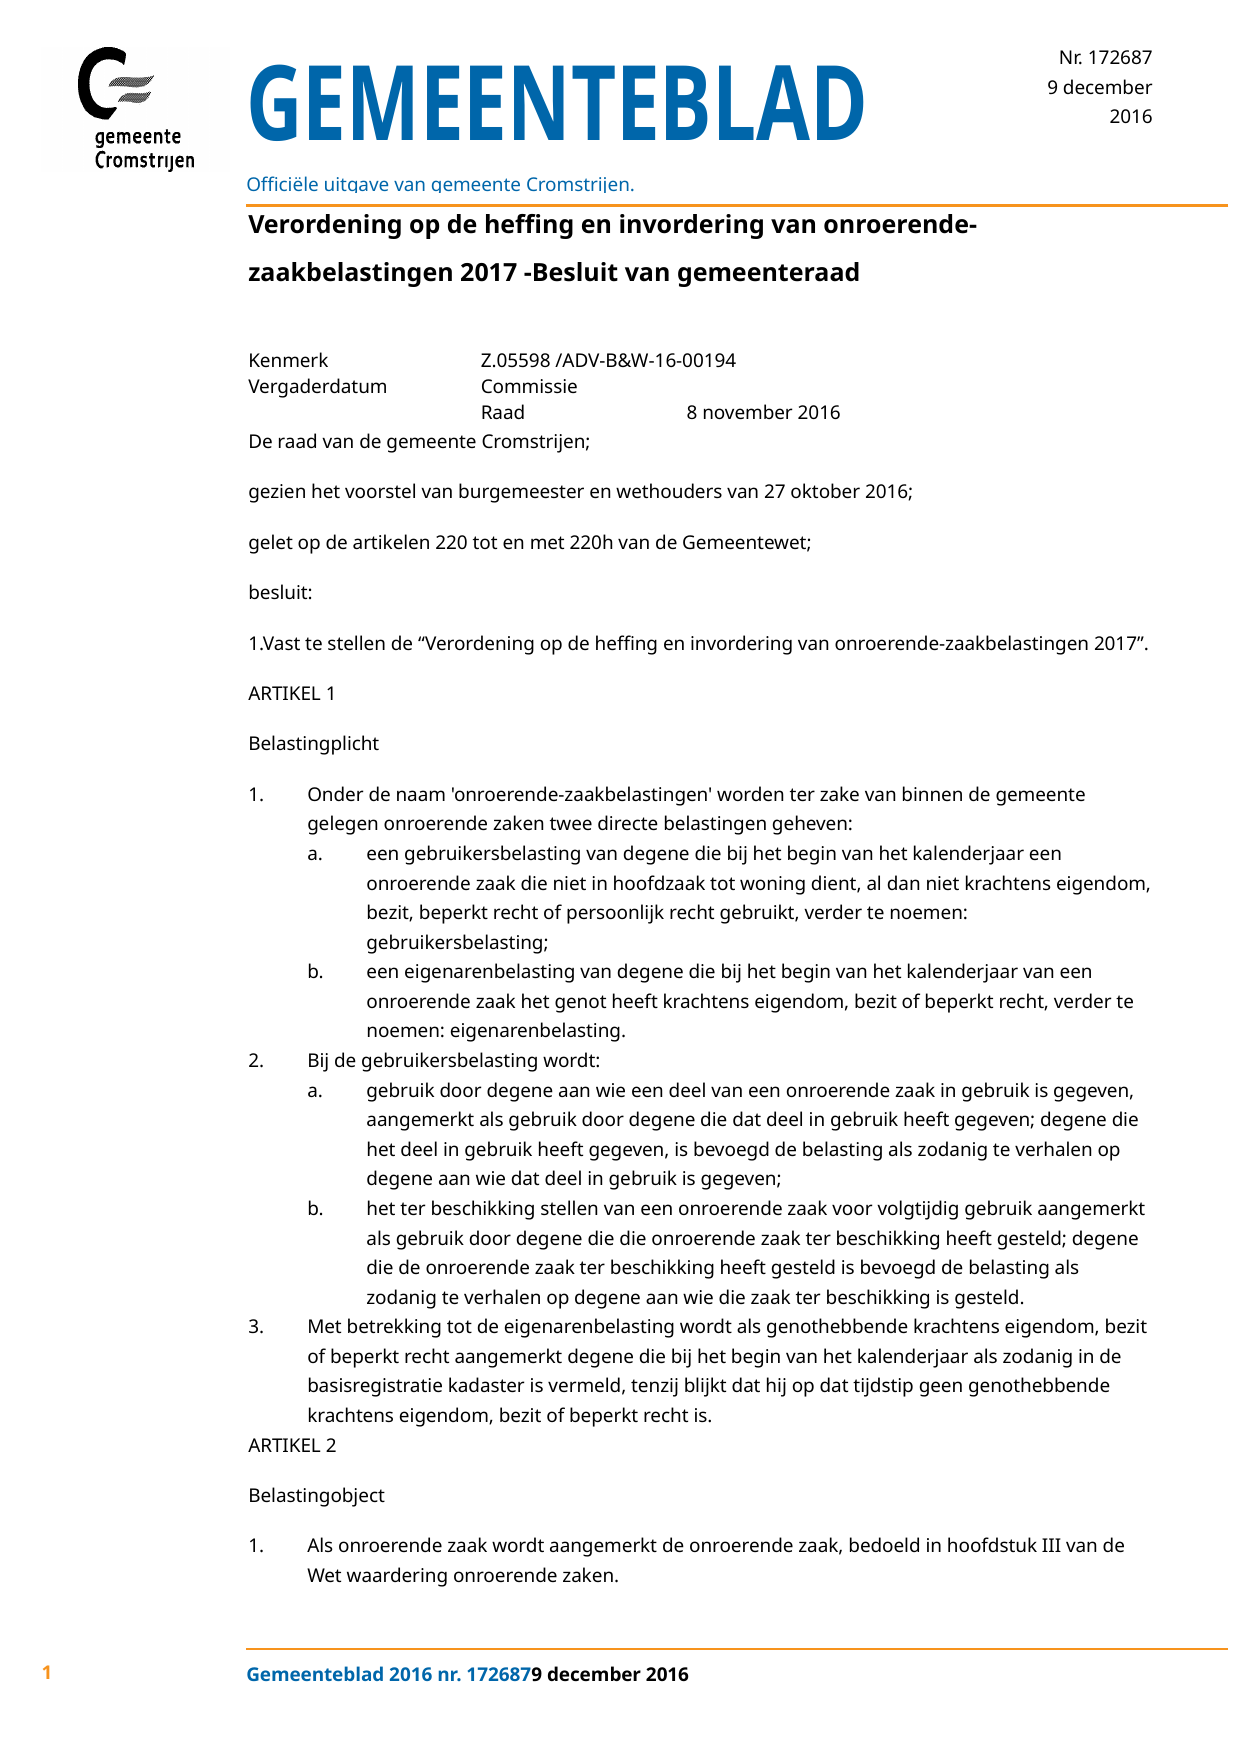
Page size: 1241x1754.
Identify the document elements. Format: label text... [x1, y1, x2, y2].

text Belastingobject [248, 1482, 1152, 1508]
list Onder de naam 'onroerende-zaakbelastingen' worden ter zake van binnen de gemeente gelegen onroerende zaken twee directe belastingen geheven: [248, 781, 1152, 836]
text 1.Vast te stellen de “Verordening op de heffing en invordering van onroerende-zaakbelastingen 2017”. [248, 630, 1152, 655]
text gelet op de artikelen 220 tot en met 220h van de Gemeentewet; [248, 529, 1152, 554]
list een eigenarenbelasting van degene die bij het begin van het kalenderjaar van een onroerende zaak het genot heeft krachtens eigendom, bezit of beperkt recht, verder te noemen: eigenarenbelasting. [307, 958, 1152, 1043]
table_cell [686, 373, 1152, 399]
text gezien het voorstel van burgemeester en wethouders van 27 oktober 2016; [248, 478, 1152, 504]
list een gebruikersbelasting van degene die bij het begin van het kalenderjaar een onroerende zaak die niet in hoofdzaak tot woning dient, al dan niet krachtens eigendom, bezit, beperkt recht of persoonlijk recht gebruikt, verder te noemen: gebruikersbelasting; [307, 840, 1152, 954]
table_cell Raad [481, 399, 686, 425]
list Bij de gebruikersbelasting wordt: [248, 1047, 1152, 1073]
picture [41, 47, 231, 172]
table_cell 8 november 2016 [686, 399, 1152, 425]
text ARTIKEL 1 [248, 680, 1152, 706]
text De raad van de gemeente Cromstrijen; [248, 428, 1152, 454]
table_header Kenmerk [248, 348, 481, 373]
table_cell [248, 399, 481, 425]
text Belastingplicht [248, 731, 1152, 756]
list het ter beschikking stellen van een onroerende zaak voor volgtijdig gebruik aangemerkt als gebruik door degene die die onroerende zaak ter beschikking heeft gesteld; degene die de onroerende zaak ter beschikking heeft gesteld is bevoegd de belasting als zodanig te verhalen op degene aan wie die zaak ter beschikking is gesteld. [307, 1195, 1152, 1309]
list Met betrekking tot de eigenarenbelasting wordt als genothebbende krachtens eigendom, bezit of beperkt recht aangemerkt degene die bij het begin van het kalenderjaar als zodanig in de basisregistratie kadaster is vermeld, tenzij blijkt dat hij op dat tijdstip geen genothebbende krachtens eigendom, bezit of beperkt recht is. [248, 1313, 1152, 1428]
text ARTIKEL 2 [248, 1432, 1152, 1457]
text besluit: [248, 579, 1152, 605]
list gebruik door degene aan wie een deel van een onroerende zaak in gebruik is gegeven, aangemerkt als gebruik door degene die dat deel in gebruik heeft gegeven; degene die het deel in gebruik heeft gegeven, is bevoegd de belasting als zodanig te verhalen op degene aan wie dat deel in gebruik is gegeven; [307, 1077, 1152, 1191]
list Als onroerende zaak wordt aangemerkt de onroerende zaak, bedoeld in hoofdstuk III van de Wet waardering onroerende zaken. [248, 1533, 1152, 1588]
table_cell Commissie [481, 373, 686, 399]
table_cell Vergaderdatum [248, 373, 481, 399]
text Verordening op de heffing en invordering van onroerende-zaakbelastingen 2017 -Besluit van gemeenteraad [248, 207, 1152, 288]
table_header Z.05598 /ADV-B&W-16-00194 [481, 348, 1152, 373]
